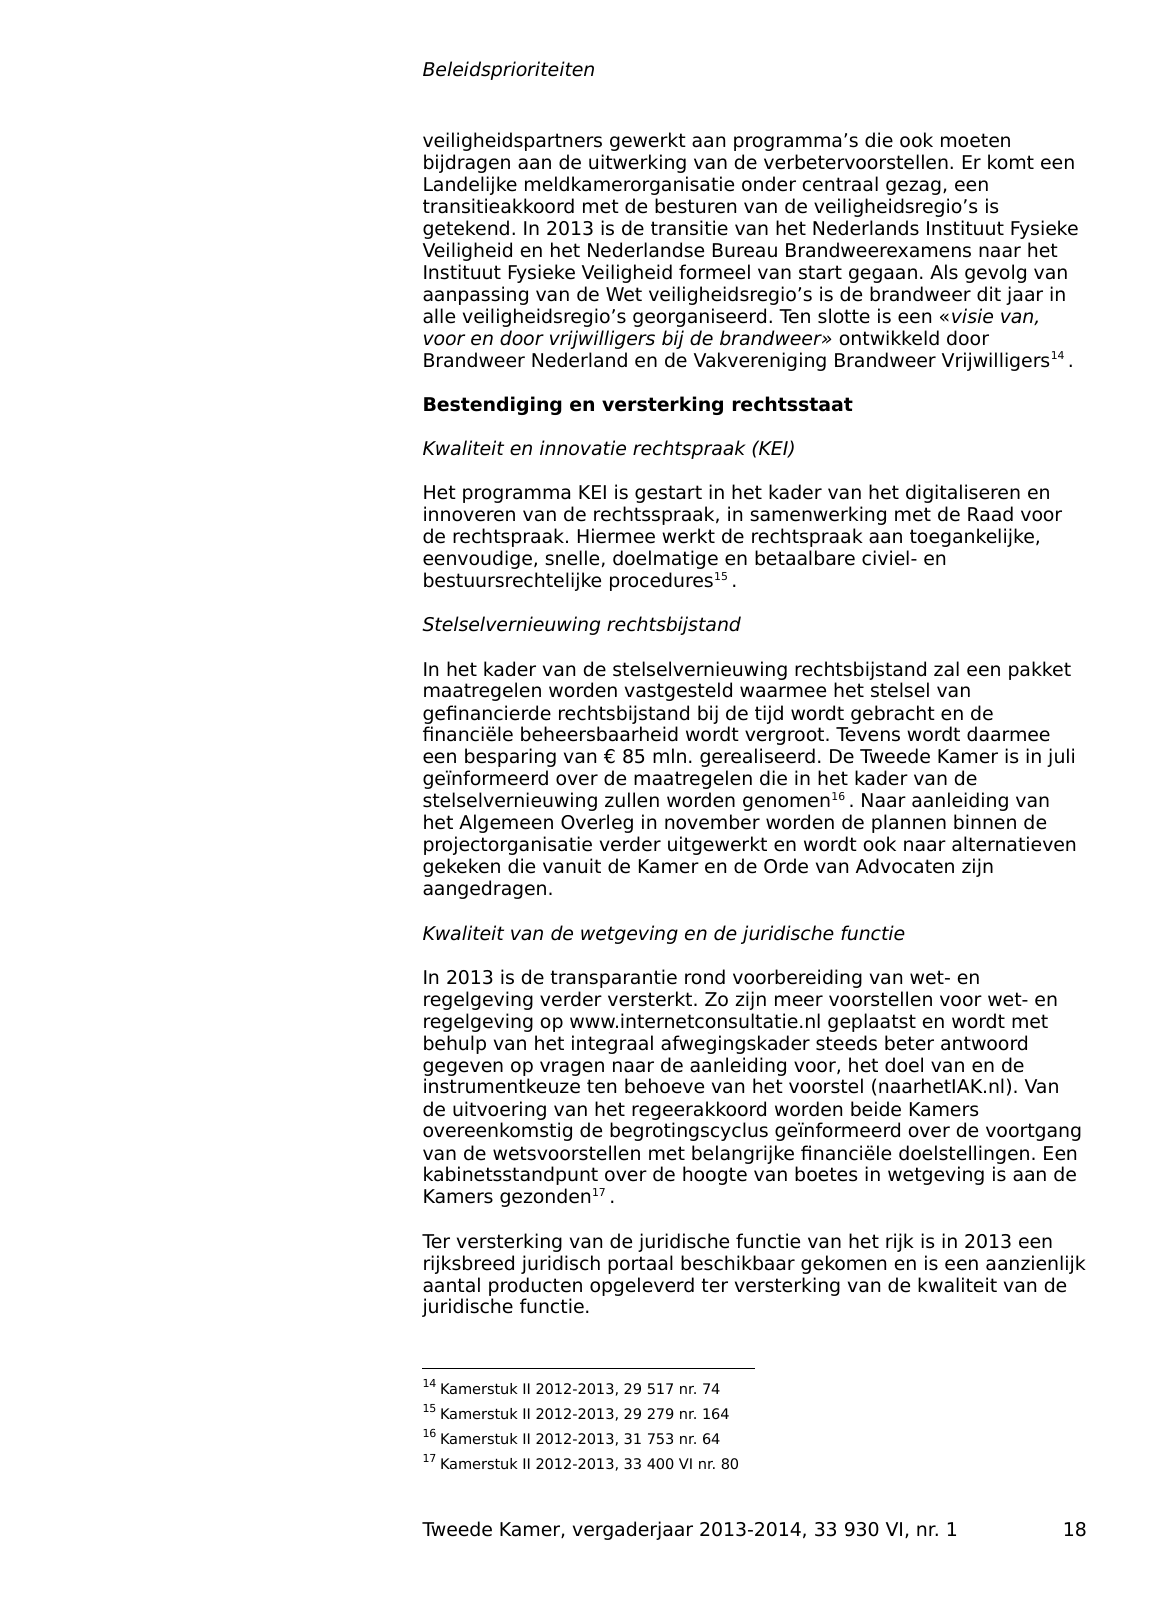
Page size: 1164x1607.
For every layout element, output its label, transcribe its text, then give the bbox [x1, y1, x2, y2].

text Kamerstuk II 2012-2013, 29 517 nr. 74 [422, 1377, 1087, 1399]
subtitle Stelselvernieuwing rechtsbijstand [422, 614, 1087, 636]
text Het programma KEI is gestart in het kader van het digitaliseren en innoveren van de rechtsspraak, in samenwerking met de Raad voor de rechtspraak. Hiermee werkt de rechtspraak aan toegankelijke, eenvoudige, snelle, doelmatige en betaalbare civiel- en bestuursrechtelijke procedures. [422, 482, 1087, 592]
subtitle Kwaliteit van de wetgeving en de juridische functie [422, 922, 1087, 944]
text veiligheidspartners gewerkt aan programma’s die ook moeten bijdragen aan de uitwerking van de verbetervoorstellen. Er komt een Landelijke meldkamerorganisatie onder centraal gezag, een transitieakkoord met de besturen van de veiligheidsregio’s is getekend. In 2013 is de transitie van het Nederlands Instituut Fysieke Veiligheid en het Nederlandse Bureau Brandweerexamens naar het Instituut Fysieke Veiligheid formeel van start gegaan. Als gevolg van aanpassing van de Wet veiligheidsregio’s is de brandweer dit jaar in alle veiligheidsregio’s georganiseerd. Ten slotte is een «visie van, voor en door vrijwilligers bij de brandweer» ontwikkeld door Brandweer Nederland en de Vakvereniging Brandweer Vrijwilligers. [422, 130, 1087, 372]
text Kamerstuk II 2012-2013, 31 753 nr. 64 [422, 1427, 1087, 1449]
subtitle Bestendiging en versterking rechtsstaat [422, 394, 1087, 416]
text Kamerstuk II 2012-2013, 29 279 nr. 164 [422, 1402, 1087, 1424]
text In het kader van de stelselvernieuwing rechtsbijstand zal een pakket maatregelen worden vastgesteld waarmee het stelsel van gefinancierde rechtsbijstand bij de tijd wordt gebracht en de financiële beheersbaarheid wordt vergroot. Tevens wordt daarmee een besparing van € 85 mln. gerealiseerd. De Tweede Kamer is in juli geïnformeerd over de maatregelen die in het kader van de stelselvernieuwing zullen worden genomen. Naar aanleiding van het Algemeen Overleg in november worden de plannen binnen de projectorganisatie verder uitgewerkt en wordt ook naar alternatieven gekeken die vanuit de Kamer en de Orde van Advocaten zijn aangedragen. [422, 658, 1087, 900]
subtitle Kwaliteit en innovatie rechtspraak (KEI) [422, 438, 1087, 460]
text In 2013 is de transparantie rond voorbereiding van wet- en regelgeving verder versterkt. Zo zijn meer voorstellen voor wet- en regelgeving op www.internetconsultatie.nl geplaatst en wordt met behulp van het integraal afwegingskader steeds beter antwoord gegeven op vragen naar de aanleiding voor, het doel van en de instrumentkeuze ten behoeve van het voorstel (naarhetIAK.nl). Van de uitvoering van het regeerakkoord worden beide Kamers overeenkomstig de begrotingscyclus geïnformeerd over de voortgang van de wetsvoorstellen met belangrijke financiële doelstellingen. Een kabinetsstandpunt over de hoogte van boetes in wetgeving is aan de Kamers gezonden. [422, 967, 1087, 1208]
text Kamerstuk II 2012-2013, 33 400 VI nr. 80 [422, 1452, 1087, 1474]
text Ter versterking van de juridische functie van het rijk is in 2013 een rijksbreed juridisch portaal beschikbaar gekomen en is een aanzienlijk aantal producten opgeleverd ter versterking van de kwaliteit van de juridische functie. [422, 1231, 1087, 1318]
